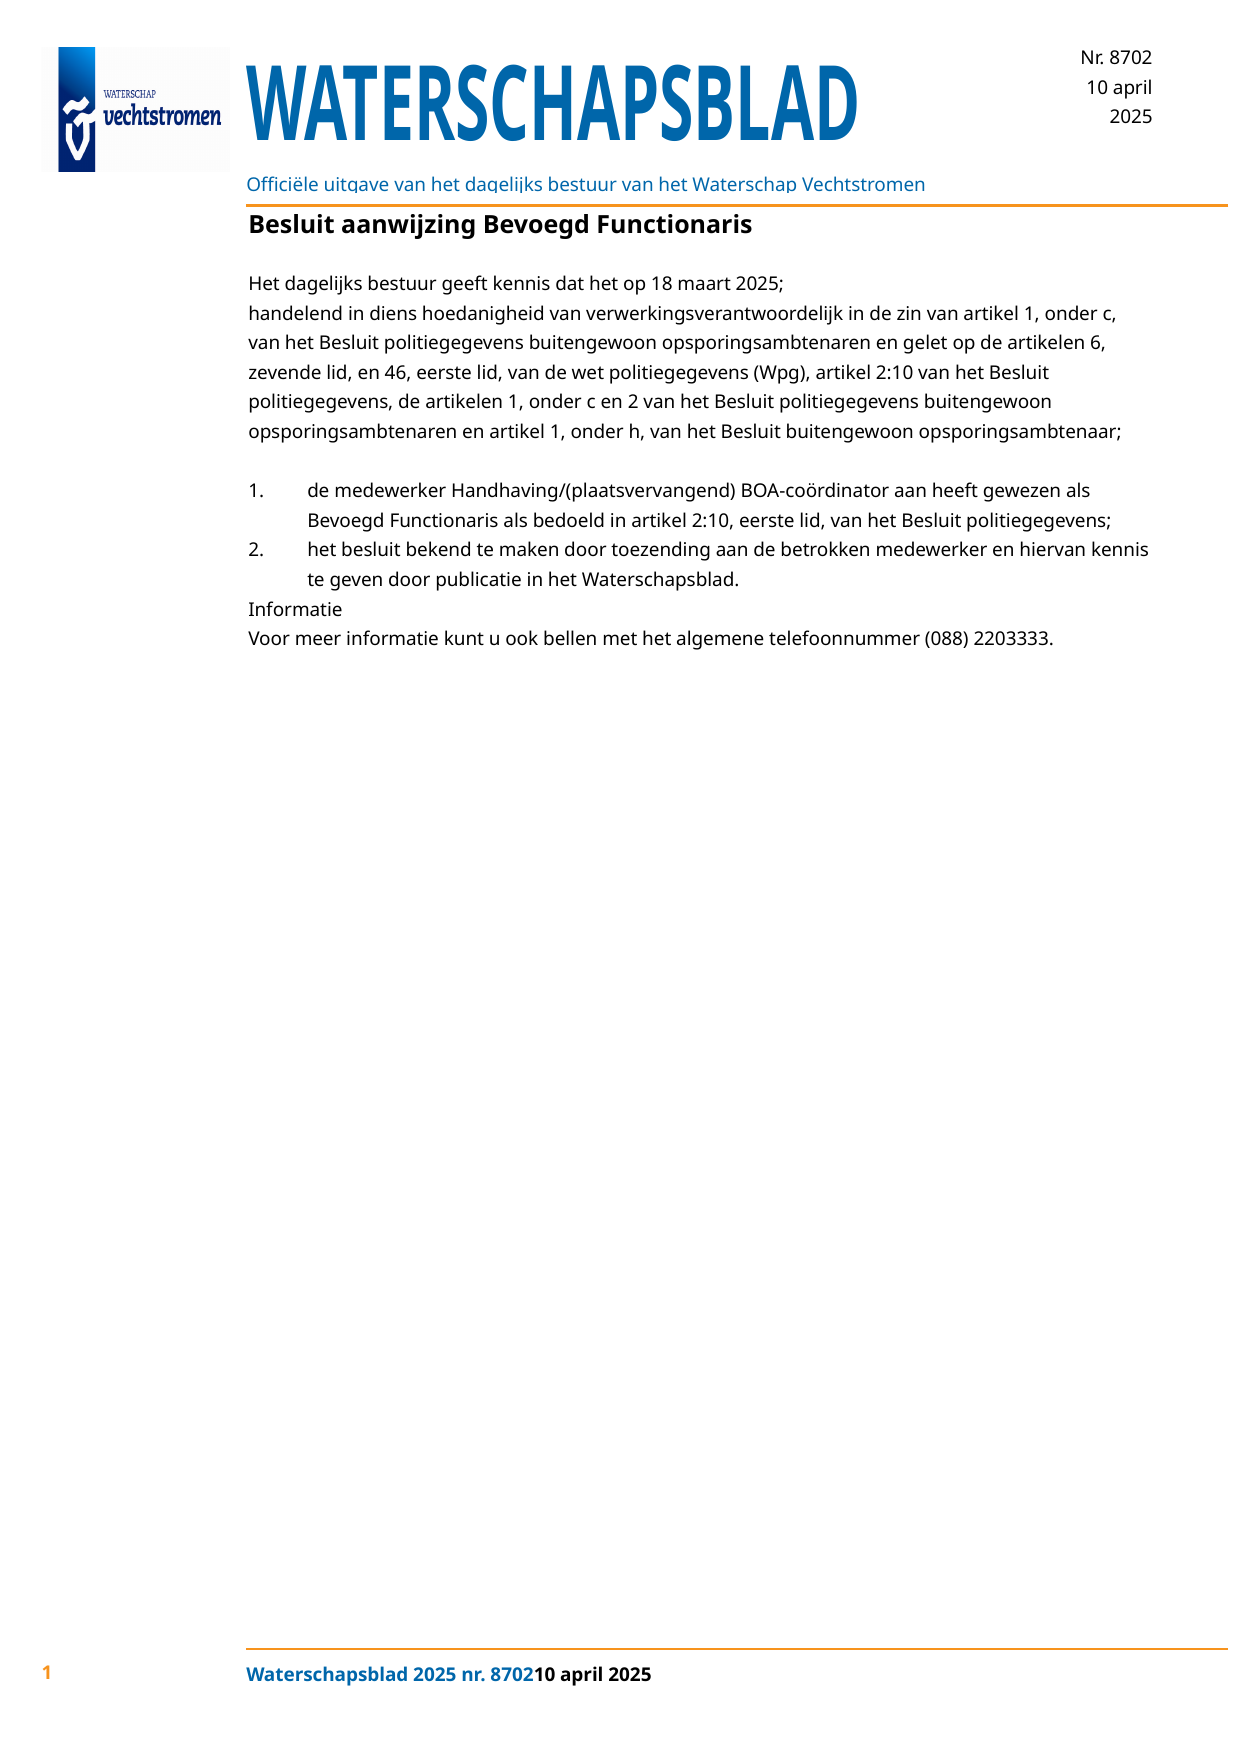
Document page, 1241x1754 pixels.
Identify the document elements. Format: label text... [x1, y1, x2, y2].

text Het dagelijks bestuur geeft kennis dat het op 18 maart 2025; [248, 270, 1152, 296]
picture [41, 47, 231, 172]
text handelend in diens hoedanigheid van verwerkingsverantwoordelijk in de zin van artikel 1, onder c, van het Besluit politiegegevens buitengewoon opsporingsambtenaren en gelet op de artikelen 6, zevende lid, en 46, eerste lid, van de wet politiegegevens (Wpg), artikel 2:10 van het Besluit politiegegevens, de artikelen 1, onder c en 2 van het Besluit politiegegevens buitengewoon opsporingsambtenaren en artikel 1, onder h, van het Besluit buitengewoon opsporingsambtenaar; [248, 300, 1152, 444]
list het besluit bekend te maken door toezending aan de betrokken medewerker en hiervan kennis te geven door publicatie in het Waterschapsblad. [248, 537, 1152, 592]
text Informatie [248, 596, 1152, 621]
list de medewerker Handhaving/(plaatsvervangend) BOA-coördinator aan heeft gewezen als Bevoegd Functionaris als bedoeld in artikel 2:10, eerste lid, van het Besluit politiegegevens; [248, 477, 1152, 533]
text Voor meer informatie kunt u ook bellen met het algemene telefoonnummer (088) 2203333. [248, 625, 1152, 651]
text Besluit aanwijzing Bevoegd Functionaris [248, 207, 1152, 241]
